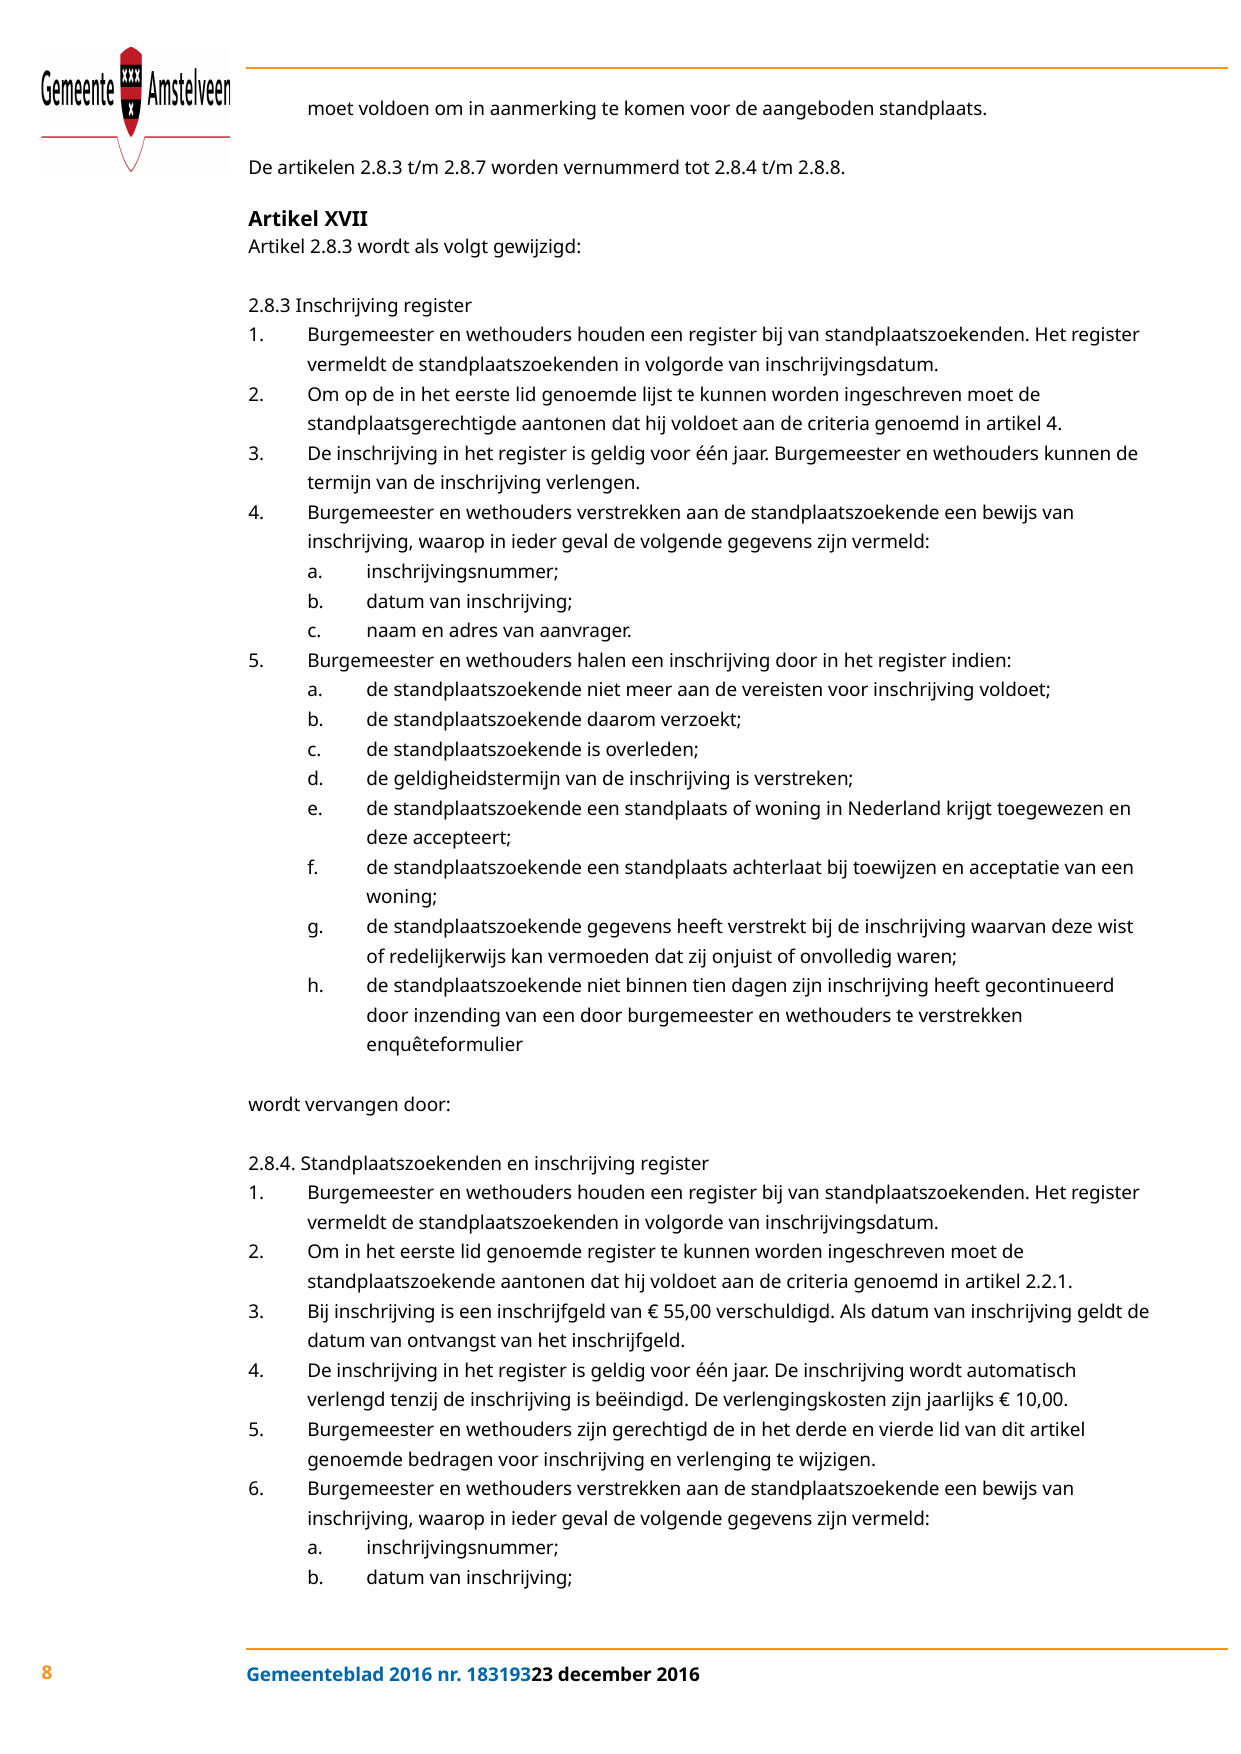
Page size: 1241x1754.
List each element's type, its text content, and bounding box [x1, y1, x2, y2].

list Burgemeester en wethouders houden een register bij van standplaatszoekenden. Het register vermeldt de standplaatszoekenden in volgorde van inschrijvingsdatum. [248, 1179, 1152, 1235]
list de standplaatszoekende een standplaats achterlaat bij toewijzen en acceptatie van een woning; [307, 854, 1152, 909]
text wordt vervangen door: [248, 1091, 1152, 1116]
list inschrijvingsnummer; [307, 1534, 1152, 1560]
list de standplaatszoekende is overleden; [307, 736, 1152, 761]
picture [41, 47, 231, 172]
list de standplaatszoekende gegevens heeft verstrekt bij de inschrijving waarvan deze wist of redelijkerwijs kan vermoeden dat zij onjuist of onvolledig waren; [307, 913, 1152, 968]
list datum van inschrijving; [307, 588, 1152, 613]
list de standplaatszoekende niet binnen tien dagen zijn inschrijving heeft gecontinueerd door inzending van een door burgemeester en wethouders te verstrekken enquêteformulier [307, 972, 1152, 1057]
text 2.8.4. Standplaatszoekenden en inschrijving register [248, 1150, 1152, 1176]
text Artikel 2.8.3 wordt als volgt gewijzigd: [248, 233, 1152, 258]
list moet voldoen om in aanmerking te komen voor de aangeboden standplaats. [248, 95, 1152, 121]
list Bij inschrijving is een inschrijfgeld van € 55,00 verschuldigd. Als datum van inschrijving geldt de datum van ontvangst van het inschrijfgeld. [248, 1298, 1152, 1353]
list de standplaatszoekende daarom verzoekt; [307, 706, 1152, 732]
list De inschrijving in het register is geldig voor één jaar. De inschrijving wordt automatisch verlengd tenzij de inschrijving is beëindigd. De verlengingskosten zijn jaarlijks € 10,00. [248, 1357, 1152, 1412]
list datum van inschrijving; [307, 1564, 1152, 1590]
list Om in het eerste lid genoemde register te kunnen worden ingeschreven moet de standplaatszoekende aantonen dat hij voldoet aan de criteria genoemd in artikel 2.2.1. [248, 1239, 1152, 1294]
list de standplaatszoekende een standplaats of woning in Nederland krijgt toegewezen en deze accepteert; [307, 795, 1152, 850]
list de geldigheidstermijn van de inschrijving is verstreken; [307, 765, 1152, 791]
list Burgemeester en wethouders halen een inschrijving door in het register indien: [248, 647, 1152, 673]
text Artikel XVII [248, 204, 1152, 233]
list inschrijvingsnummer; [307, 558, 1152, 584]
list Burgemeester en wethouders zijn gerechtigd de in het derde en vierde lid van dit artikel genoemde bedragen voor inschrijving en verlenging te wijzigen. [248, 1416, 1152, 1471]
list de standplaatszoekende niet meer aan de vereisten voor inschrijving voldoet; [307, 677, 1152, 702]
list De inschrijving in het register is geldig voor één jaar. Burgemeester en wethouders kunnen de termijn van de inschrijving verlengen. [248, 440, 1152, 495]
text De artikelen 2.8.3 t/m 2.8.7 worden vernummerd tot 2.8.4 t/m 2.8.8. [248, 154, 1152, 180]
list naam en adres van aanvrager. [307, 617, 1152, 643]
list Om op de in het eerste lid genoemde lijst te kunnen worden ingeschreven moet de standplaatsgerechtigde aantonen dat hij voldoet aan de criteria genoemd in artikel 4. [248, 381, 1152, 436]
list Burgemeester en wethouders houden een register bij van standplaatszoekenden. Het register vermeldt de standplaatszoekenden in volgorde van inschrijvingsdatum. [248, 322, 1152, 377]
text 2.8.3 Inschrijving register [248, 292, 1152, 318]
list Burgemeester en wethouders verstrekken aan de standplaatszoekende een bewijs van inschrijving, waarop in ieder geval de volgende gegevens zijn vermeld: [248, 1475, 1152, 1531]
list Burgemeester en wethouders verstrekken aan de standplaatszoekende een bewijs van inschrijving, waarop in ieder geval de volgende gegevens zijn vermeld: [248, 499, 1152, 554]
